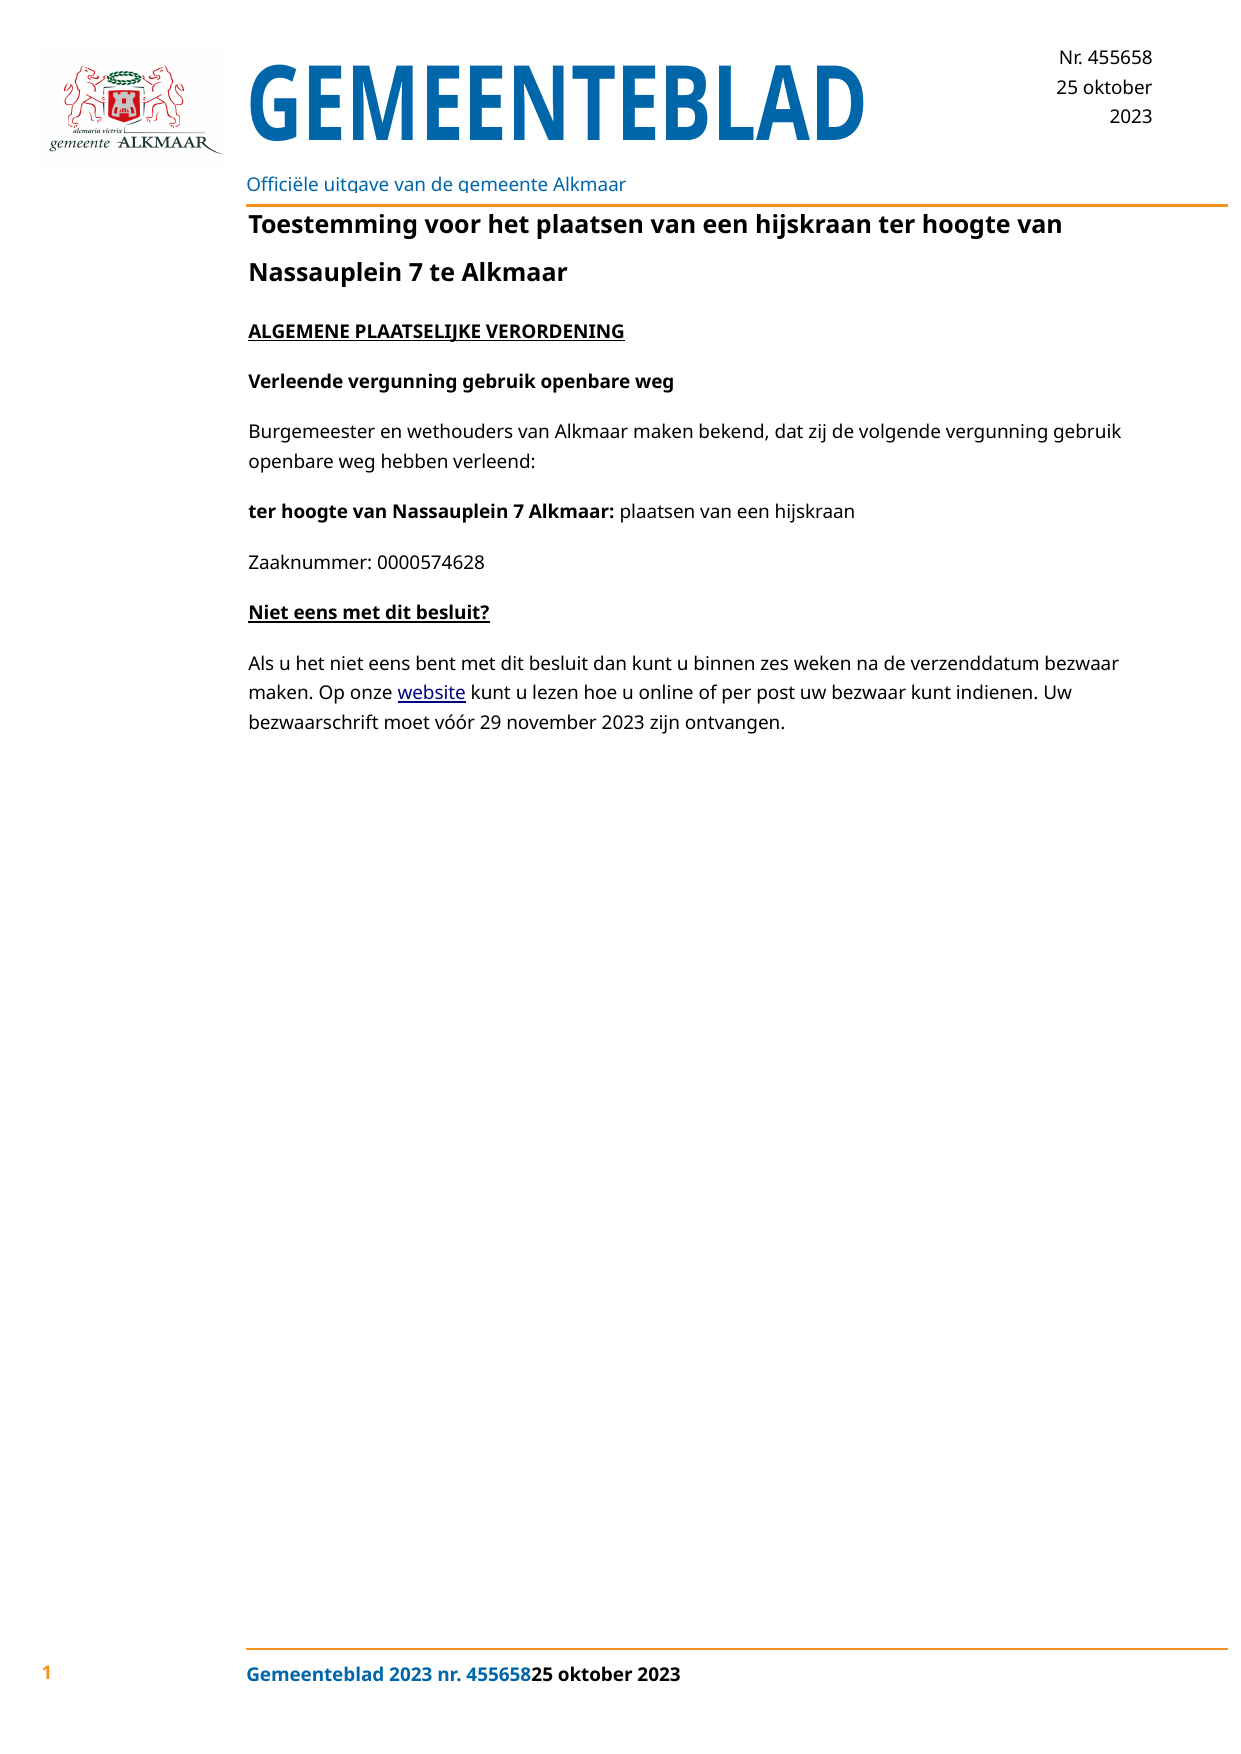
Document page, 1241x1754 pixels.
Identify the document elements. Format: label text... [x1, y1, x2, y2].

text Burgemeester en wethouders van Alkmaar maken bekend, dat zij de volgende vergunning gebruik openbare weg hebben verleend: [248, 419, 1152, 474]
text ter hoogte van Nassauplein 7 Alkmaar: plaatsen van een hijskraan [248, 499, 1152, 524]
text Niet eens met dit besluit? [248, 599, 1152, 625]
text Toestemming voor het plaatsen van een hijskraan ter hoogte van Nassauplein 7 te Alkmaar [248, 207, 1152, 288]
picture [41, 47, 231, 172]
text ALGEMENE PLAATSELIJKE VERORDENING [248, 318, 1152, 344]
text Zaaknummer: 0000574628 [248, 549, 1152, 575]
text Als u het niet eens bent met dit besluit dan kunt u binnen zes weken na de verzenddatum bezwaar maken. Op onze website kunt u lezen hoe u online of per post uw bezwaar kunt indienen. Uw bezwaarschrift moet vóór 29 november 2023 zijn ontvangen. [248, 650, 1152, 735]
text Verleende vergunning gebruik openbare weg [248, 368, 1152, 394]
